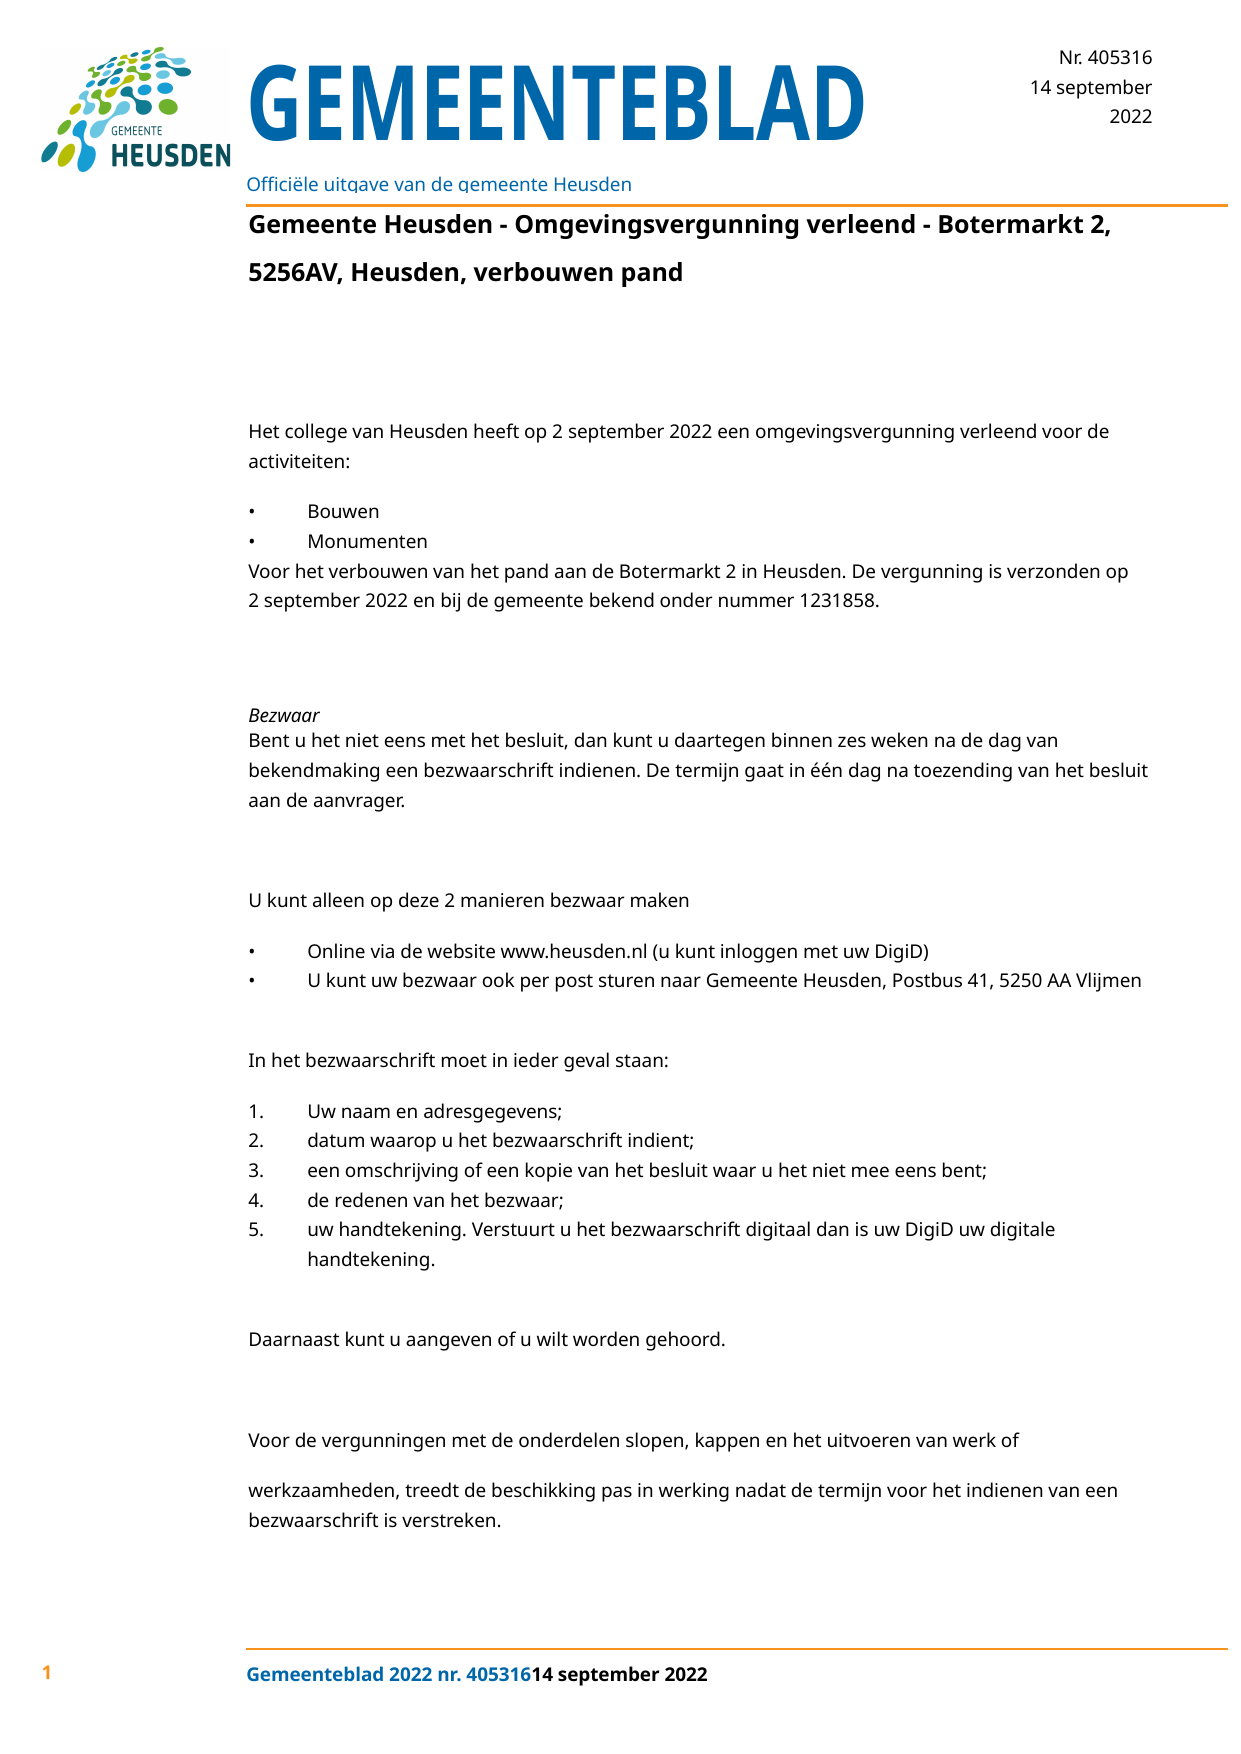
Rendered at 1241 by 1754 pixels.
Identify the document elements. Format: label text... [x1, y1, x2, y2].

list uw handtekening. Verstuurt u het bezwaarschrift digitaal dan is uw DigiD uw digitale handtekening. [248, 1216, 1152, 1272]
list U kunt uw bezwaar ook per post sturen naar Gemeente Heusden, Postbus 41, 5250 AA Vlijmen [248, 968, 1152, 993]
text Bent u het niet eens met het besluit, dan kunt u daartegen binnen zes weken na de dag van bekendmaking een bezwaarschrift indienen. De termijn gaat in één dag na toezending van het besluit aan de aanvrager. [248, 728, 1152, 812]
list Monumenten [248, 528, 1152, 554]
list Online via de website www.heusden.nl (u kunt inloggen met uw DigiD) [248, 938, 1152, 964]
text In het bezwaarschrift moet in ieder geval staan: [248, 1048, 1152, 1073]
text Bezwaar [248, 702, 1152, 728]
list een omschrijving of een kopie van het besluit waar u het niet mee eens bent; [248, 1157, 1152, 1183]
text U kunt alleen op deze 2 manieren bezwaar maken [248, 888, 1152, 913]
text werkzaamheden, treedt de beschikking pas in werking nadat de termijn voor het indienen van een bezwaarschrift is verstreken. [248, 1477, 1152, 1532]
text Gemeente Heusden - Omgevingsvergunning verleend - Botermarkt 2, 5256AV, Heusden, verbouwen pand [248, 207, 1152, 288]
text Voor het verbouwen van het pand aan de Botermarkt 2 in Heusden. De vergunning is verzonden op 2 september 2022 en bij de gemeente bekend onder nummer 1231858. [248, 558, 1152, 613]
text Het college van Heusden heeft op 2 september 2022 een omgevingsvergunning verleend voor de activiteiten: [248, 419, 1152, 474]
text Voor de vergunningen met de onderdelen slopen, kappen en het uitvoeren van werk of [248, 1427, 1152, 1452]
list de redenen van het bezwaar; [248, 1187, 1152, 1212]
list Uw naam en adresgegevens; [248, 1098, 1152, 1124]
picture [41, 47, 231, 172]
list datum waarop u het bezwaarschrift indient; [248, 1128, 1152, 1153]
text Daarnaast kunt u aangeven of u wilt worden gehoord. [248, 1326, 1152, 1352]
list Bouwen [248, 499, 1152, 524]
